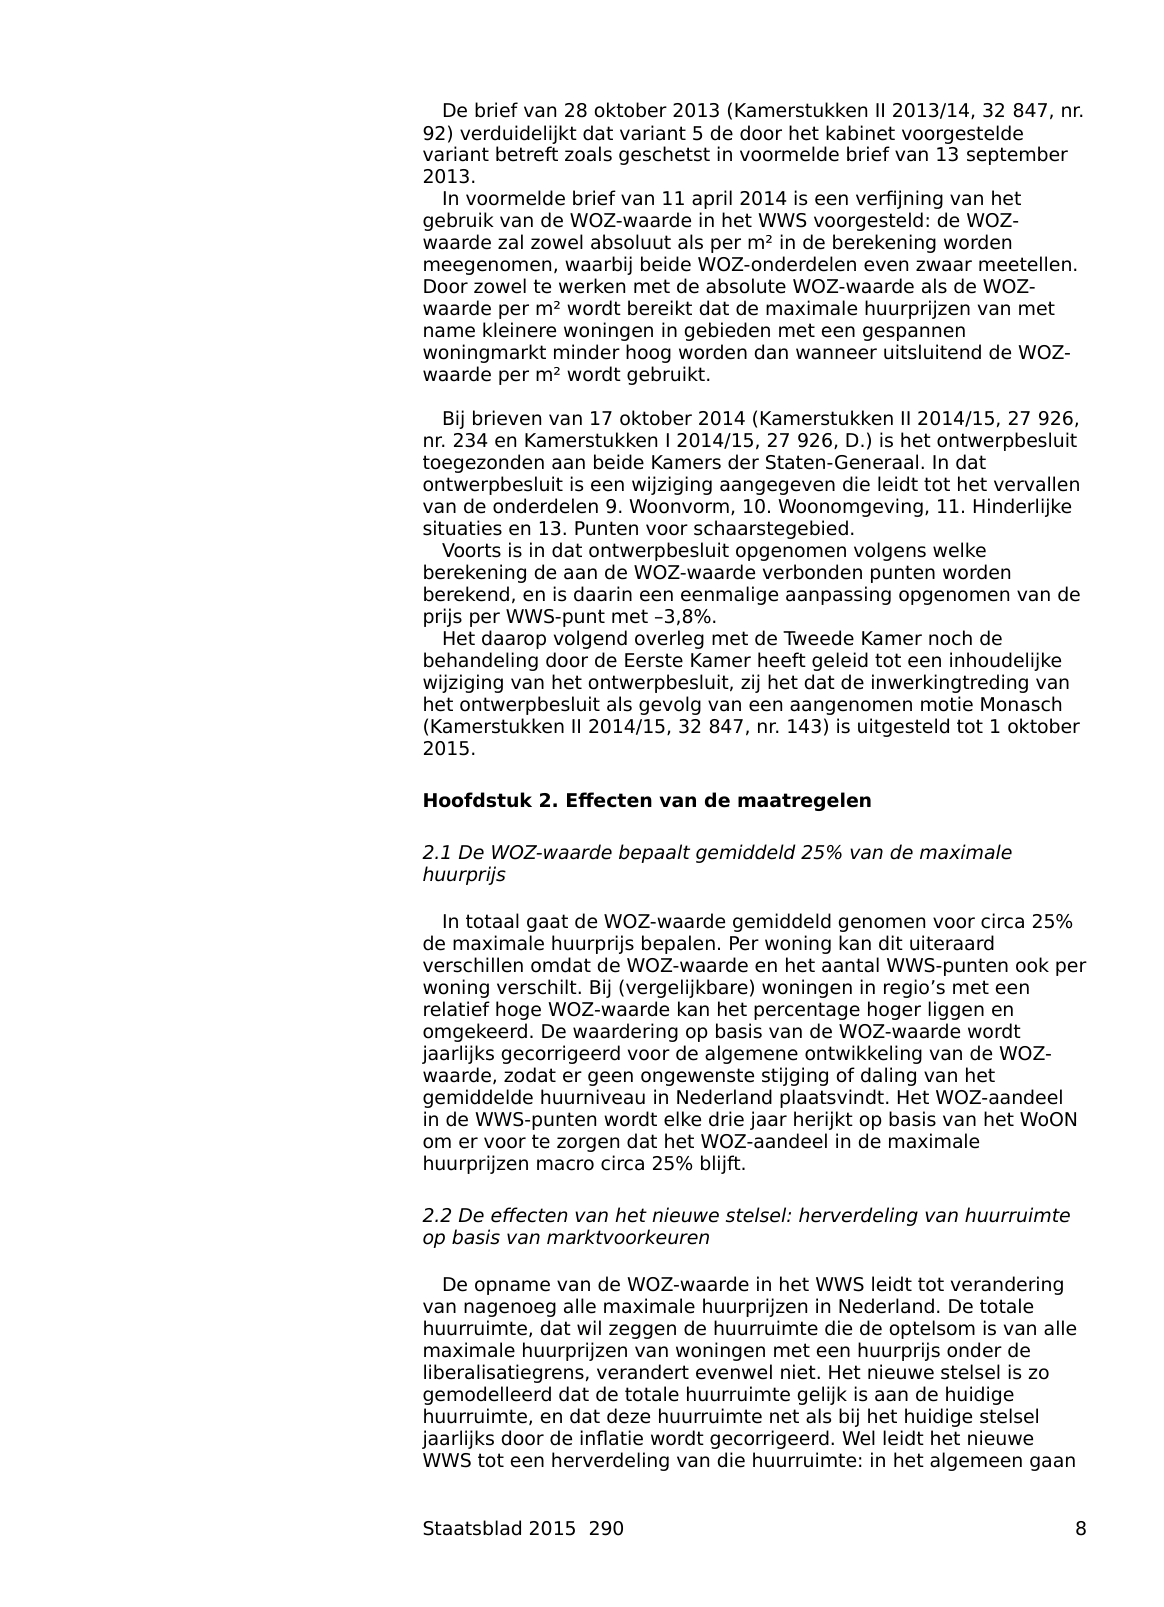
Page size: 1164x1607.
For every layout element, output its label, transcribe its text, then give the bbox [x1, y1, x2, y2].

text De opname van de WOZ-waarde in het WWS leidt tot verandering van nagenoeg alle maximale huurprijzen in Nederland. De totale huurruimte, dat wil zeggen de huurruimte die de optelsom is van alle maximale huurprijzen van woningen met een huurprijs onder de liberalisatiegrens, verandert evenwel niet. Het nieuwe stelsel is zo gemodelleerd dat de totale huurruimte gelijk is aan de huidige huurruimte, en dat deze huurruimte net als bij het huidige stelsel jaarlijks door de inflatie wordt gecorrigeerd. Wel leidt het nieuwe WWS tot een herverdeling van die huurruimte: in het algemeen gaan [422, 1274, 1087, 1471]
subtitle 2.1 De WOZ-waarde bepaalt gemiddeld 25% van de maximale huurprijs [422, 842, 1087, 886]
text In voormelde brief van 11 april 2014 is een verfijning van het gebruik van de WOZ-waarde in het WWS voorgesteld: de WOZ-waarde zal zowel absoluut als per m² in de berekening worden meegenomen, waarbij beide WOZ-onderdelen even zwaar meetellen. Door zowel te werken met de absolute WOZ-waarde als de WOZ-waarde per m² wordt bereikt dat de maximale huurprijzen van met name kleinere woningen in gebieden met een gespannen woningmarkt minder hoog worden dan wanneer uitsluitend de WOZ-waarde per m² wordt gebruikt. [422, 188, 1087, 386]
text In totaal gaat de WOZ-waarde gemiddeld genomen voor circa 25% de maximale huurprijs bepalen. Per woning kan dit uiteraard verschillen omdat de WOZ-waarde en het aantal WWS-punten ook per woning verschilt. Bij (vergelijkbare) woningen in regio’s met een relatief hoge WOZ-waarde kan het percentage hoger liggen en omgekeerd. De waardering op basis van de WOZ-waarde wordt jaarlijks gecorrigeerd voor de algemene ontwikkeling van de WOZ-waarde, zodat er geen ongewenste stijging of daling van het gemiddelde huurniveau in Nederland plaatsvindt. Het WOZ-aandeel in de WWS-punten wordt elke drie jaar herijkt op basis van het WoON om er voor te zorgen dat het WOZ-aandeel in de maximale huurprijzen macro circa 25% blijft. [422, 911, 1087, 1175]
text Voorts is in dat ontwerpbesluit opgenomen volgens welke berekening de aan de WOZ-waarde verbonden punten worden berekend, en is daarin een eenmalige aanpassing opgenomen van de prijs per WWS-punt met –3,8%. [422, 540, 1087, 628]
text De brief van 28 oktober 2013 (Kamerstukken II 2013/14, 32 847, nr. 92) verduidelijkt dat variant 5 de door het kabinet voorgestelde variant betreft zoals geschetst in voormelde brief van 13 september 2013. [422, 100, 1087, 188]
subtitle Hoofdstuk 2. Effecten van de maatregelen [422, 790, 1087, 812]
text Bij brieven van 17 oktober 2014 (Kamerstukken II 2014/15, 27 926, nr. 234 en Kamerstukken I 2014/15, 27 926, D.) is het ontwerpbesluit toegezonden aan beide Kamers der Staten-Generaal. In dat ontwerpbesluit is een wijziging aangegeven die leidt tot het vervallen van de onderdelen 9. Woonvorm, 10. Woonomgeving, 11. Hinderlijke situaties en 13. Punten voor schaarstegebied. [422, 408, 1087, 540]
subtitle 2.2 De effecten van het nieuwe stelsel: herverdeling van huurruimte op basis van marktvoorkeuren [422, 1205, 1087, 1249]
text Het daarop volgend overleg met de Tweede Kamer noch de behandeling door de Eerste Kamer heeft geleid tot een inhoudelijke wijziging van het ontwerpbesluit, zij het dat de inwerkingtreding van het ontwerpbesluit als gevolg van een aangenomen motie Monasch (Kamerstukken II 2014/15, 32 847, nr. 143) is uitgesteld tot 1 oktober 2015. [422, 628, 1087, 760]
